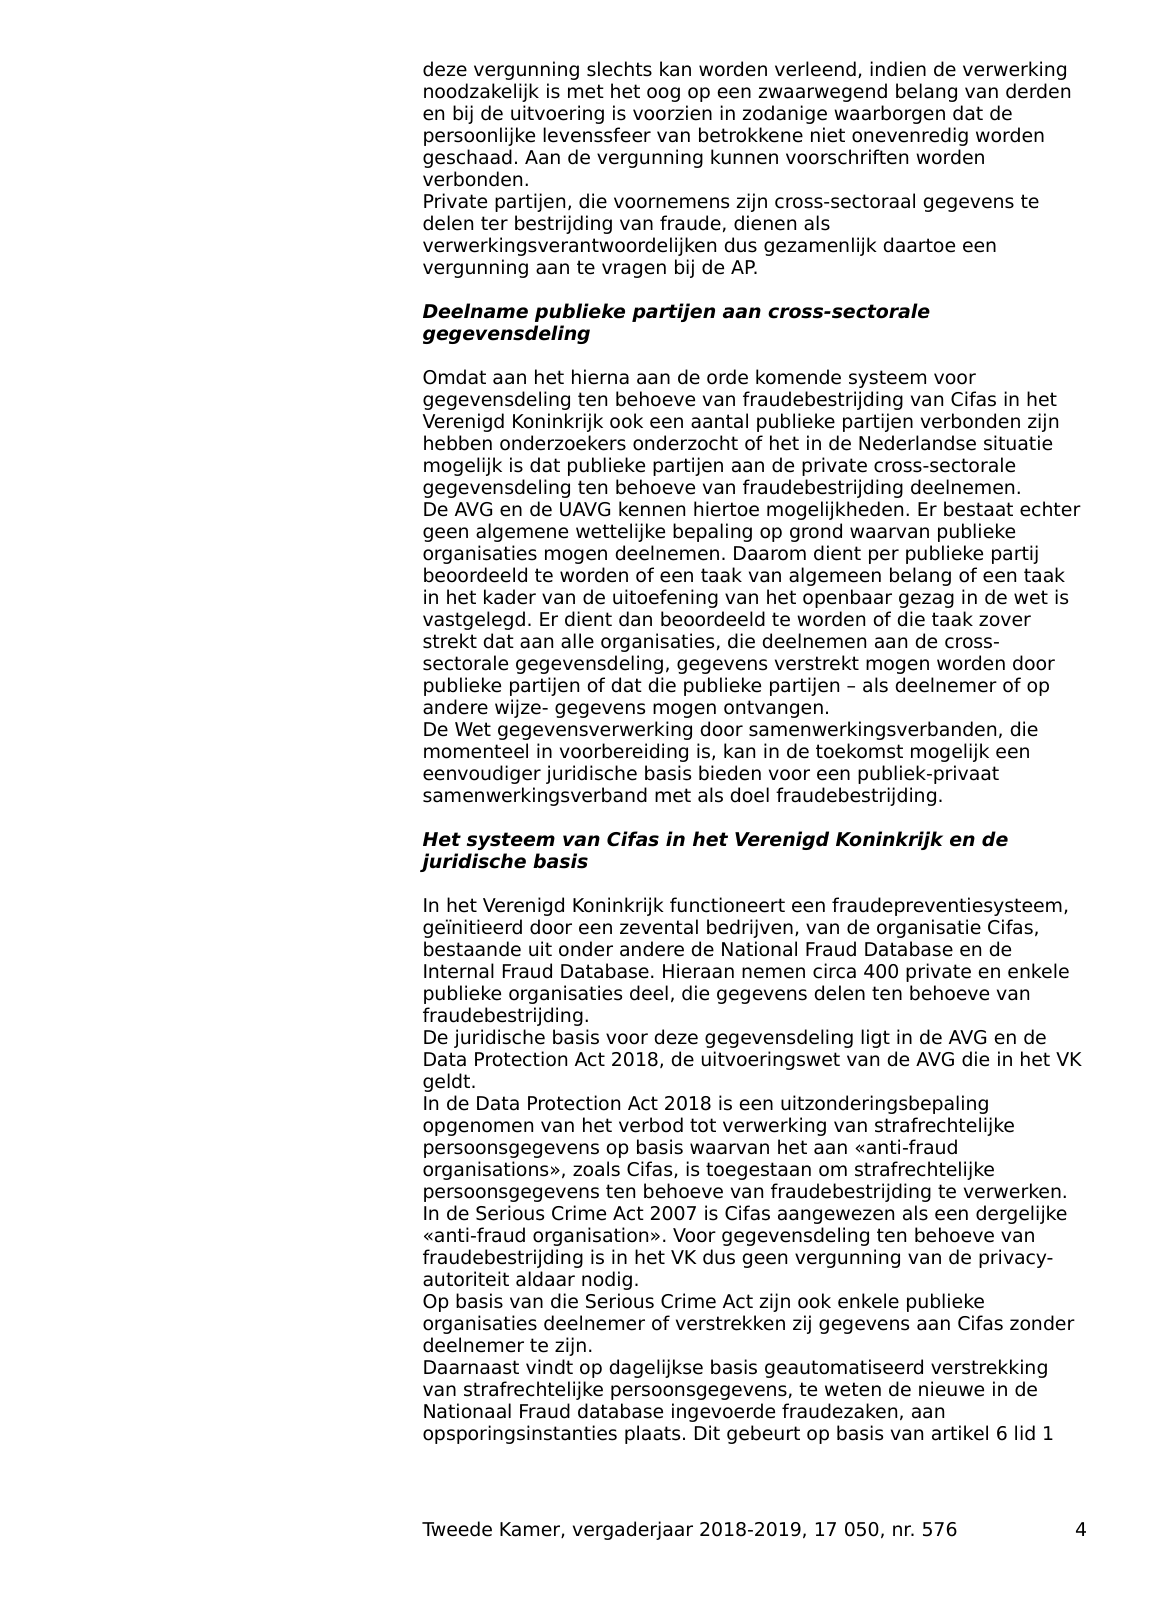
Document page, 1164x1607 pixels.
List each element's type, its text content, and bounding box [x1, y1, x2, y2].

text Daarnaast vindt op dagelijkse basis geautomatiseerd verstrekking van strafrechtelijke persoonsgegevens, te weten de nieuwe in de Nationaal Fraud database ingevoerde fraudezaken, aan opsporingsinstanties plaats. Dit gebeurt op basis van artikel 6 lid 1 [422, 1357, 1087, 1444]
text deze vergunning slechts kan worden verleend, indien de verwerking noodzakelijk is met het oog op een zwaarwegend belang van derden en bij de uitvoering is voorzien in zodanige waarborgen dat de persoonlijke levenssfeer van betrokkene niet onevenredig worden geschaad. Aan de vergunning kunnen voorschriften worden verbonden. [422, 59, 1087, 191]
text De juridische basis voor deze gegevensdeling ligt in de AVG en de Data Protection Act 2018, de uitvoeringswet van de AVG die in het VK geldt. [422, 1027, 1087, 1093]
text In het Verenigd Koninkrijk functioneert een fraudepreventiesysteem, geïnitieerd door een zevental bedrijven, van de organisatie Cifas, bestaande uit onder andere de National Fraud Database en de Internal Fraud Database. Hieraan nemen circa 400 private en enkele publieke organisaties deel, die gegevens delen ten behoeve van fraudebestrijding. [422, 895, 1087, 1027]
text De AVG en de UAVG kennen hiertoe mogelijkheden. Er bestaat echter geen algemene wettelijke bepaling op grond waarvan publieke organisaties mogen deelnemen. Daarom dient per publieke partij beoordeeld te worden of een taak van algemeen belang of een taak in het kader van de uitoefening van het openbaar gezag in de wet is vastgelegd. Er dient dan beoordeeld te worden of die taak zover strekt dat aan alle organisaties, die deelnemen aan de cross-sectorale gegevensdeling, gegevens verstrekt mogen worden door publieke partijen of dat die publieke partijen – als deelnemer of op andere wijze- gegevens mogen ontvangen. [422, 499, 1087, 719]
text Omdat aan het hierna aan de orde komende systeem voor gegevensdeling ten behoeve van fraudebestrijding van Cifas in het Verenigd Koninkrijk ook een aantal publieke partijen verbonden zijn hebben onderzoekers onderzocht of het in de Nederlandse situatie mogelijk is dat publieke partijen aan de private cross-sectorale gegevensdeling ten behoeve van fraudebestrijding deelnemen. [422, 367, 1087, 499]
text In de Data Protection Act 2018 is een uitzonderingsbepaling opgenomen van het verbod tot verwerking van strafrechtelijke persoonsgegevens op basis waarvan het aan «anti-fraud organisations», zoals Cifas, is toegestaan om strafrechtelijke persoonsgegevens ten behoeve van fraudebestrijding te verwerken. In de Serious Crime Act 2007 is Cifas aangewezen als een dergelijke «anti-fraud organisation». Voor gegevensdeling ten behoeve van fraudebestrijding is in het VK dus geen vergunning van de privacy-autoriteit aldaar nodig. [422, 1093, 1087, 1291]
subtitle Deelname publieke partijen aan cross-sectorale gegevensdeling [422, 301, 1087, 345]
text Op basis van die Serious Crime Act zijn ook enkele publieke organisaties deelnemer of verstrekken zij gegevens aan Cifas zonder deelnemer te zijn. [422, 1291, 1087, 1357]
text Private partijen, die voornemens zijn cross-sectoraal gegevens te delen ter bestrijding van fraude, dienen als verwerkingsverantwoordelijken dus gezamenlijk daartoe een vergunning aan te vragen bij de AP. [422, 191, 1087, 279]
text De Wet gegevensverwerking door samenwerkingsverbanden, die momenteel in voorbereiding is, kan in de toekomst mogelijk een eenvoudiger juridische basis bieden voor een publiek-privaat samenwerkingsverband met als doel fraudebestrijding. [422, 719, 1087, 807]
subtitle Het systeem van Cifas in het Verenigd Koninkrijk en de juridische basis [422, 829, 1087, 873]
